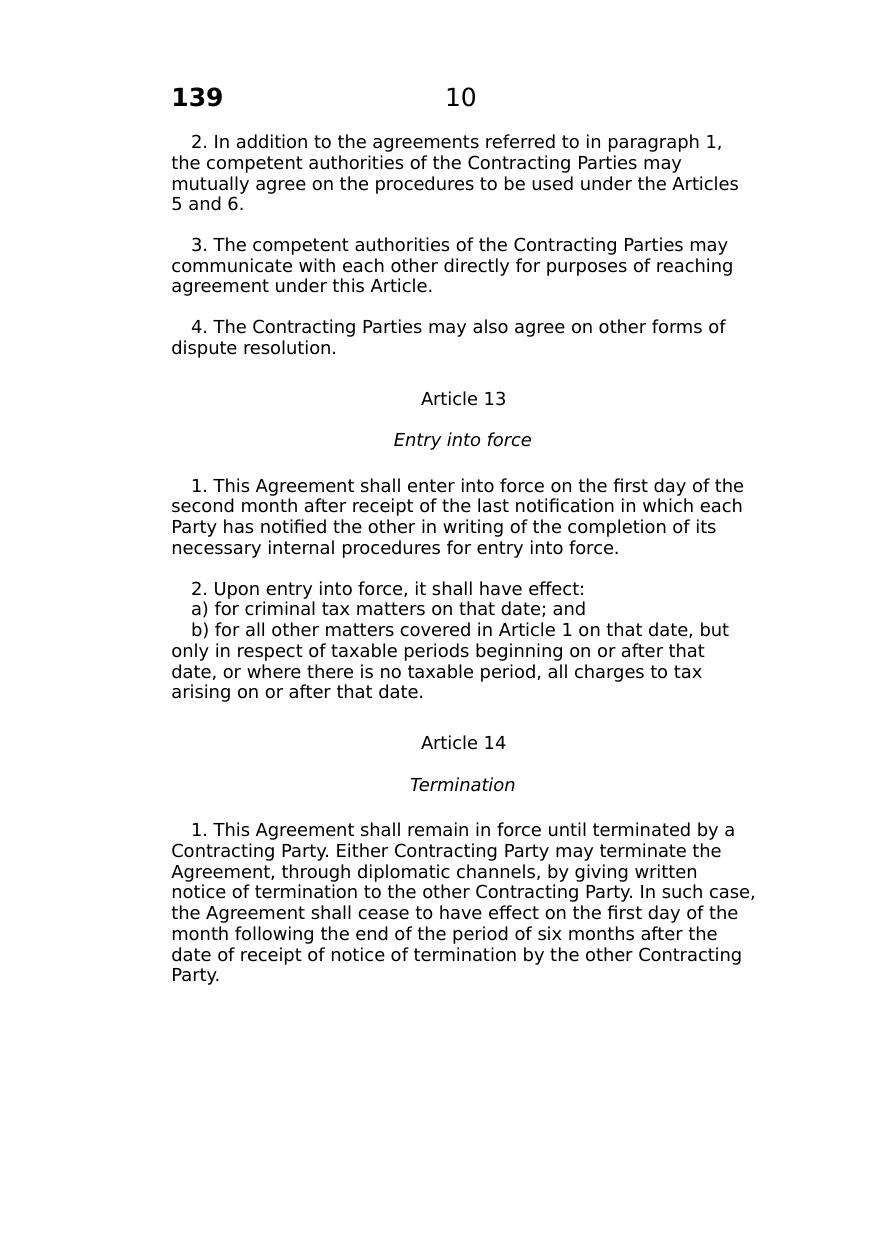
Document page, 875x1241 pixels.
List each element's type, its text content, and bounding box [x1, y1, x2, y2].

text 1. This Agreement shall remain in force until terminated by a Contracting Party. Either Contracting Party may terminate the Agreement, through diplomatic channels, by giving written notice of termination to the other Contracting Party. In such case, the Agreement shall cease to have effect on the first day of the month following the end of the period of six months after the date of receipt of notice of termination by the other Contracting Party. [171, 820, 756, 986]
text 3. The competent authorities of the Contracting Parties may communicate with each other directly for purposes of reaching agreement under this Article. [171, 235, 756, 297]
subtitle Article 14 Termination [171, 733, 756, 795]
text 4. The Contracting Parties may also agree on other forms of dispute resolution. [171, 317, 756, 358]
text a) for criminal tax matters on that date; and [171, 599, 756, 620]
text 2. In addition to the agreements referred to in paragraph 1, the competent authorities of the Contracting Parties may mutually agree on the procedures to be used under the Articles 5 and 6. [171, 132, 756, 215]
subtitle Article 13 Entry into force [171, 388, 756, 451]
text 2. Upon entry into force, it shall have effect: [171, 578, 756, 599]
text b) for all other matters covered in Article 1 on that date, but only in respect of taxable periods beginning on or after that date, or where there is no taxable period, all charges to tax arising on or after that date. [171, 620, 756, 703]
text 1. This Agreement shall enter into force on the first day of the second month after receipt of the last notification in which each Party has notified the other in writing of the completion of its necessary internal procedures for entry into force. [171, 476, 756, 558]
